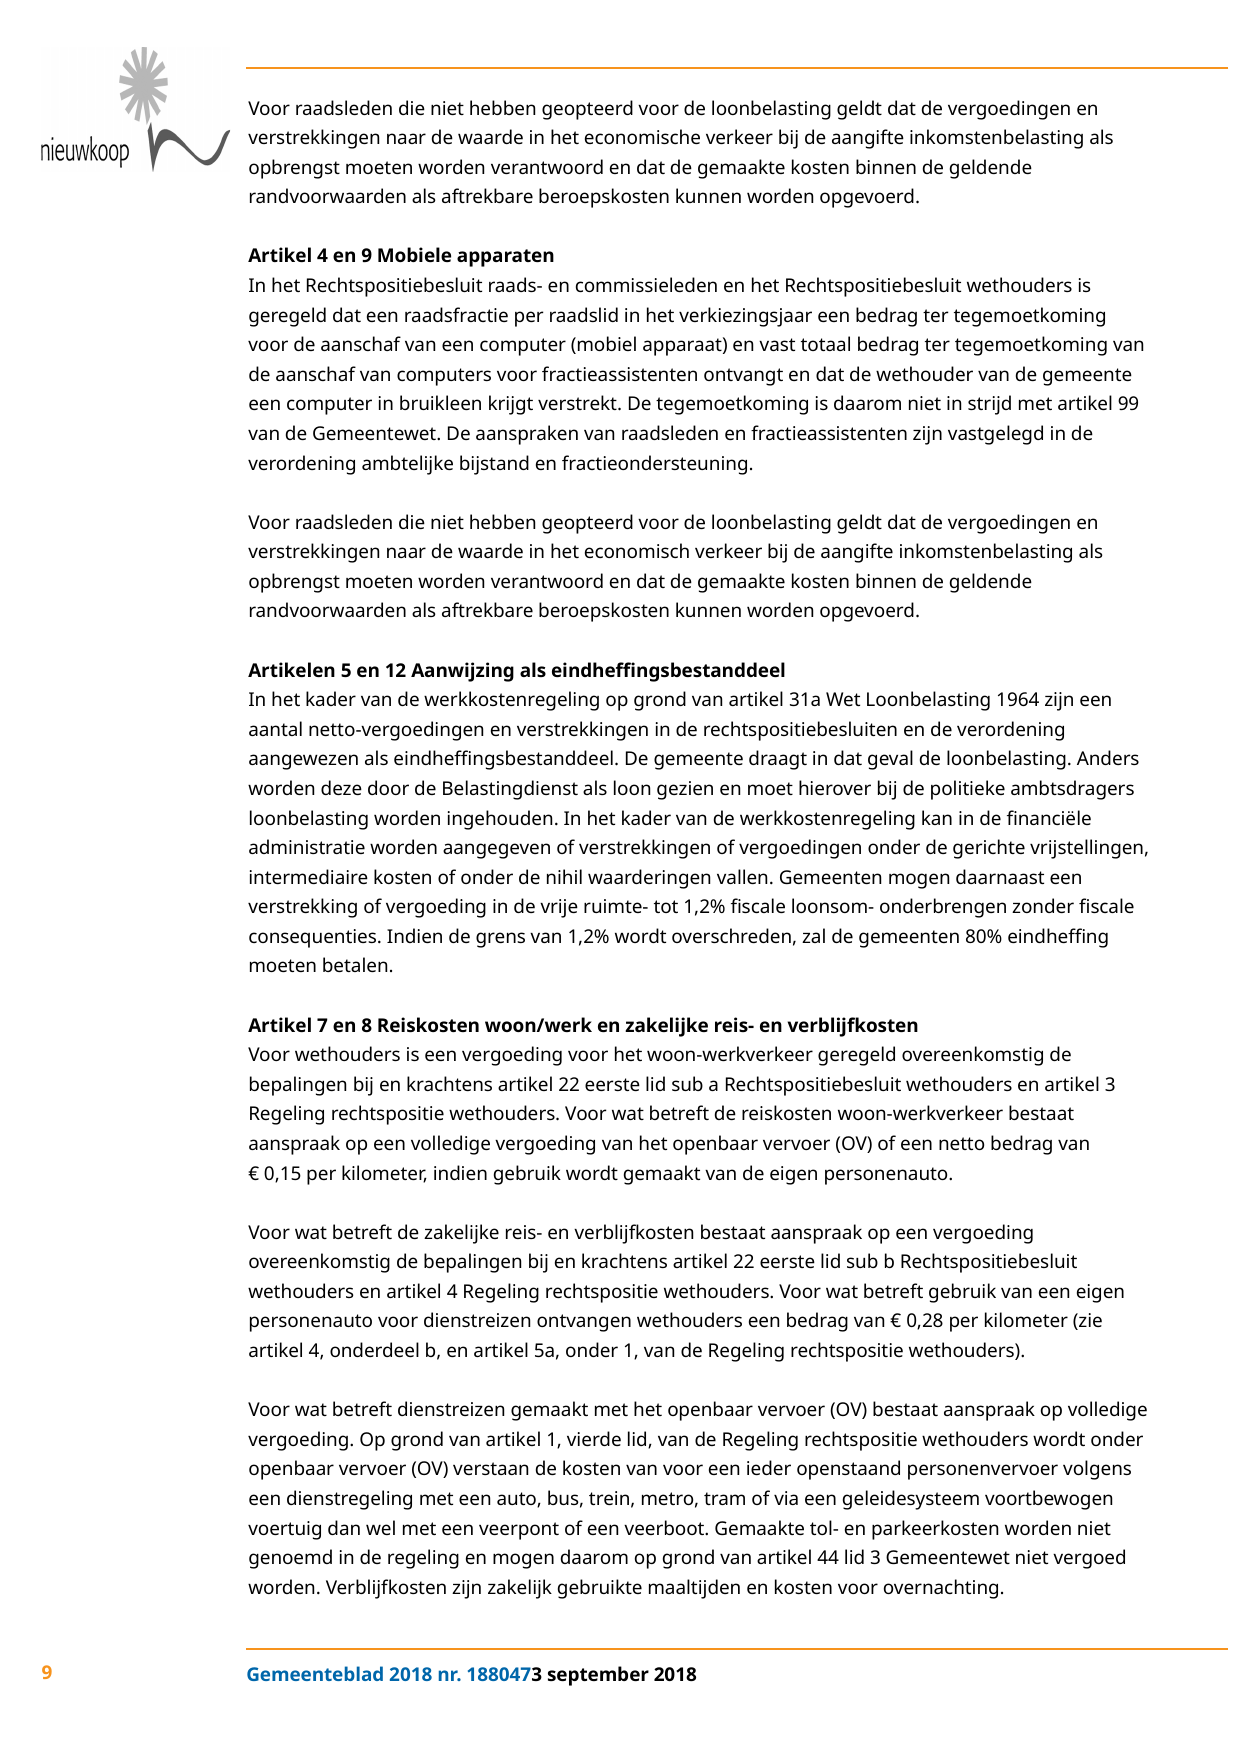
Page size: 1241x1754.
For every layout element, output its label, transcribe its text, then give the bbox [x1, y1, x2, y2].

text Artikel 7 en 8 Reiskosten woon/werk en zakelijke reis- en verblijfkosten [248, 1012, 1152, 1038]
text Voor wat betreft de zakelijke reis- en verblijfkosten bestaat aanspraak op een vergoeding overeenkomstig de bepalingen bij en krachtens artikel 22 eerste lid sub b Rechtspositiebesluit wethouders en artikel 4 Regeling rechtspositie wethouders. Voor wat betreft gebruik van een eigen personenauto voor dienstreizen ontvangen wethouders een bedrag van € 0,28 per kilometer (zie artikel 4, onderdeel b, en artikel 5a, onder 1, van de Regeling rechtspositie wethouders). [248, 1219, 1152, 1363]
text Voor wat betreft dienstreizen gemaakt met het openbaar vervoer (OV) bestaat aanspraak op volledige vergoeding. Op grond van artikel 1, vierde lid, van de Regeling rechtspositie wethouders wordt onder openbaar vervoer (OV) verstaan de kosten van voor een ieder openstaand personenvervoer volgens een dienstregeling met een auto, bus, trein, metro, tram of via een geleidesysteem voortbewogen voertuig dan wel met een veerpont of een veerboot. Gemaakte tol- en parkeerkosten worden niet genoemd in de regeling en mogen daarom op grond van artikel 44 lid 3 Gemeentewet niet vergoed worden. Verblijfkosten zijn zakelijk gebruikte maaltijden en kosten voor overnachting. [248, 1396, 1152, 1600]
text Voor raadsleden die niet hebben geopteerd voor de loonbelasting geldt dat de vergoedingen en verstrekkingen naar de waarde in het economische verkeer bij de aangifte inkomstenbelasting als opbrengst moeten worden verantwoord en dat de gemaakte kosten binnen de geldende randvoorwaarden als aftrekbare beroepskosten kunnen worden opgevoerd. [248, 95, 1152, 209]
text Voor raadsleden die niet hebben geopteerd voor de loonbelasting geldt dat de vergoedingen en verstrekkingen naar de waarde in het economisch verkeer bij de aangifte inkomstenbelasting als opbrengst moeten worden verantwoord en dat de gemaakte kosten binnen de geldende randvoorwaarden als aftrekbare beroepskosten kunnen worden opgevoerd. [248, 509, 1152, 623]
text Voor wethouders is een vergoeding voor het woon-werkverkeer geregeld overeenkomstig de bepalingen bij en krachtens artikel 22 eerste lid sub a Rechtspositiebesluit wethouders en artikel 3 Regeling rechtspositie wethouders. Voor wat betreft de reiskosten woon-werkverkeer bestaat aanspraak op een volledige vergoeding van het openbaar vervoer (OV) of een netto bedrag van [248, 1041, 1152, 1156]
text Artikelen 5 en 12 Aanwijzing als eindheffingsbestanddeel [248, 657, 1152, 683]
text In het Rechtspositiebesluit raads- en commissieleden en het Rechtspositiebesluit wethouders is geregeld dat een raadsfractie per raadslid in het verkiezingsjaar een bedrag ter tegemoetkoming voor de aanschaf van een computer (mobiel apparaat) en vast totaal bedrag ter tegemoetkoming van de aanschaf van computers voor fractieassistenten ontvangt en dat de wethouder van de gemeente een computer in bruikleen krijgt verstrekt. De tegemoetkoming is daarom niet in strijd met artikel 99 van de Gemeentewet. De aanspraken van raadsleden en fractieassistenten zijn vastgelegd in de verordening ambtelijke bijstand en fractieondersteuning. [248, 272, 1152, 476]
picture [41, 47, 231, 172]
text In het kader van de werkkostenregeling op grond van artikel 31a Wet Loonbelasting 1964 zijn een aantal netto-vergoedingen en verstrekkingen in de rechtspositiebesluiten en de verordening aangewezen als eindheffingsbestanddeel. De gemeente draagt in dat geval de loonbelasting. Anders worden deze door de Belastingdienst als loon gezien en moet hierover bij de politieke ambtsdragers loonbelasting worden ingehouden. In het kader van de werkkostenregeling kan in de financiële administratie worden aangegeven of verstrekkingen of vergoedingen onder de gerichte vrijstellingen, intermediaire kosten of onder de nihil waarderingen vallen. Gemeenten mogen daarnaast een verstrekking of vergoeding in de vrije ruimte- tot 1,2% fiscale loonsom- onderbrengen zonder fiscale consequenties. Indien de grens van 1,2% wordt overschreden, zal de gemeenten 80% eindheffing moeten betalen. [248, 686, 1152, 978]
text Artikel 4 en 9 Mobiele apparaten [248, 243, 1152, 268]
text € 0,15 per kilometer, indien gebruik wordt gemaakt van de eigen personenauto. [248, 1160, 1152, 1186]
